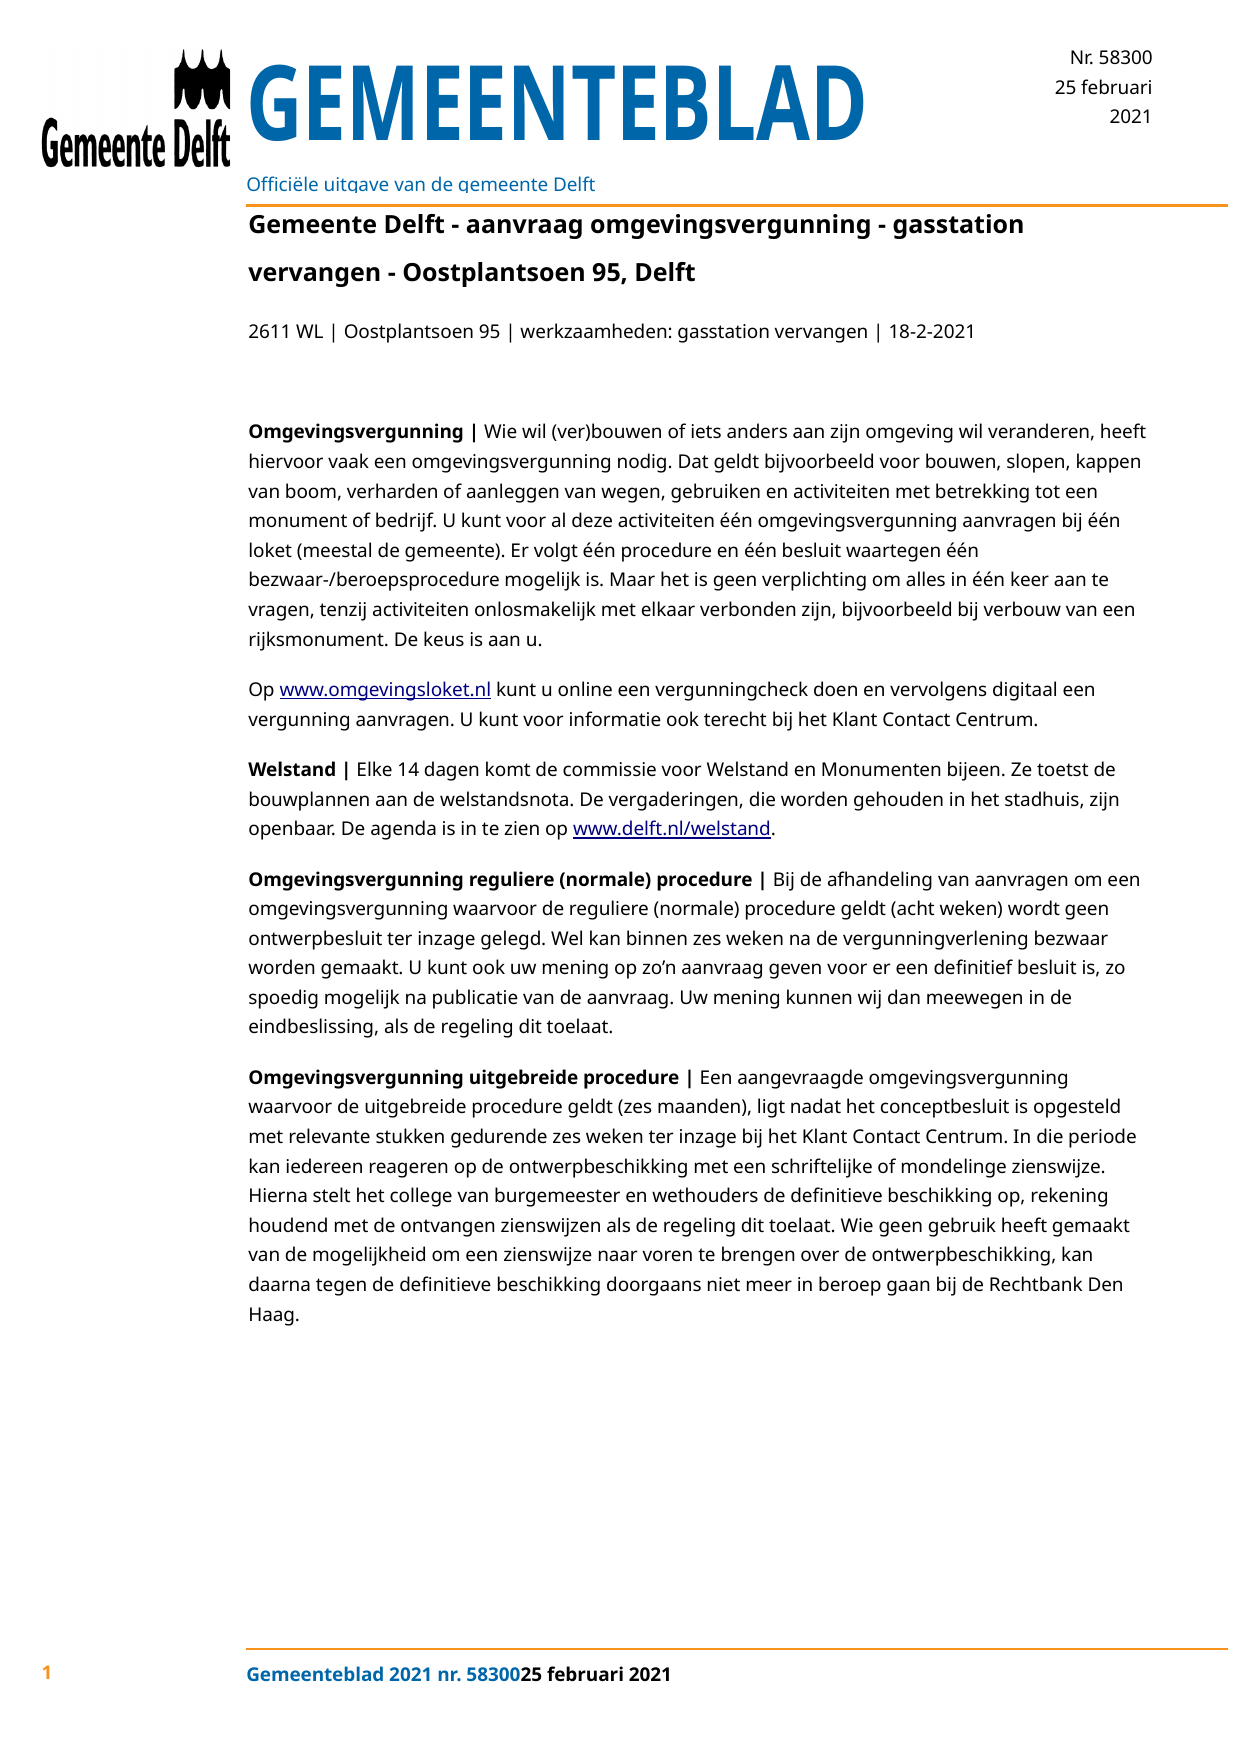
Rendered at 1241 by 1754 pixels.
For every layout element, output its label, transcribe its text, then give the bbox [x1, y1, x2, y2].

text Omgevingsvergunning uitgebreide procedure | Een aangevraagde omgevingsvergunning waarvoor de uitgebreide procedure geldt (zes maanden), ligt nadat het conceptbesluit is opgesteld met relevante stukken gedurende zes weken ter inzage bij het Klant Contact Centrum. In die periode kan iedereen reageren op de ontwerpbeschikking met een schriftelijke of mondelinge zienswijze. Hierna stelt het college van burgemeester en wethouders de definitieve beschikking op, rekening houdend met de ontvangen zienswijzen als de regeling dit toelaat. Wie geen gebruik heeft gemaakt van de mogelijkheid om een zienswijze naar voren te brengen over de ontwerpbeschikking, kan daarna tegen de definitieve beschikking doorgaans niet meer in beroep gaan bij de Rechtbank Den Haag. [248, 1064, 1152, 1327]
picture [41, 47, 231, 172]
text Gemeente Delft - aanvraag omgevingsvergunning - gasstation vervangen - Oostplantsoen 95, Delft [248, 207, 1152, 288]
text Op www.omgevingsloket.nl kunt u online een vergunningcheck doen en vervolgens digitaal een vergunning aanvragen. U kunt voor informatie ook terecht bij het Klant Contact Centrum. [248, 676, 1152, 732]
text Omgevingsvergunning | Wie wil (ver)bouwen of iets anders aan zijn omgeving wil veranderen, heeft hiervoor vaak een omgevingsvergunning nodig. Dat geldt bijvoorbeeld voor bouwen, slopen, kappen van boom, verharden of aanleggen van wegen, gebruiken en activiteiten met betrekking tot een monument of bedrijf. U kunt voor al deze activiteiten één omgevingsvergunning aanvragen bij één loket (meestal de gemeente). Er volgt één procedure en één besluit waartegen één bezwaar-/beroepsprocedure mogelijk is. Maar het is geen verplichting om alles in één keer aan te vragen, tenzij activiteiten onlosmakelijk met elkaar verbonden zijn, bijvoorbeeld bij verbouw van een rijksmonument. De keus is aan u. [248, 419, 1152, 652]
text Welstand | Elke 14 dagen komt de commissie voor Welstand en Monumenten bijeen. Ze toetst de bouwplannen aan de welstandsnota. De vergaderingen, die worden gehouden in het stadhuis, zijn openbaar. De agenda is in te zien op www.delft.nl/welstand. [248, 756, 1152, 841]
text 2611 WL | Oostplantsoen 95 | werkzaamheden: gasstation vervangen | 18-2-2021 [248, 318, 1152, 344]
text Omgevingsvergunning reguliere (normale) procedure | Bij de afhandeling van aanvragen om een omgevingsvergunning waarvoor de reguliere (normale) procedure geldt (acht weken) wordt geen ontwerpbesluit ter inzage gelegd. Wel kan binnen zes weken na de vergunningverlening bezwaar worden gemaakt. U kunt ook uw mening op zo’n aanvraag geven voor er een definitief besluit is, zo spoedig mogelijk na publicatie van de aanvraag. Uw mening kunnen wij dan meewegen in de eindbeslissing, als de regeling dit toelaat. [248, 866, 1152, 1039]
